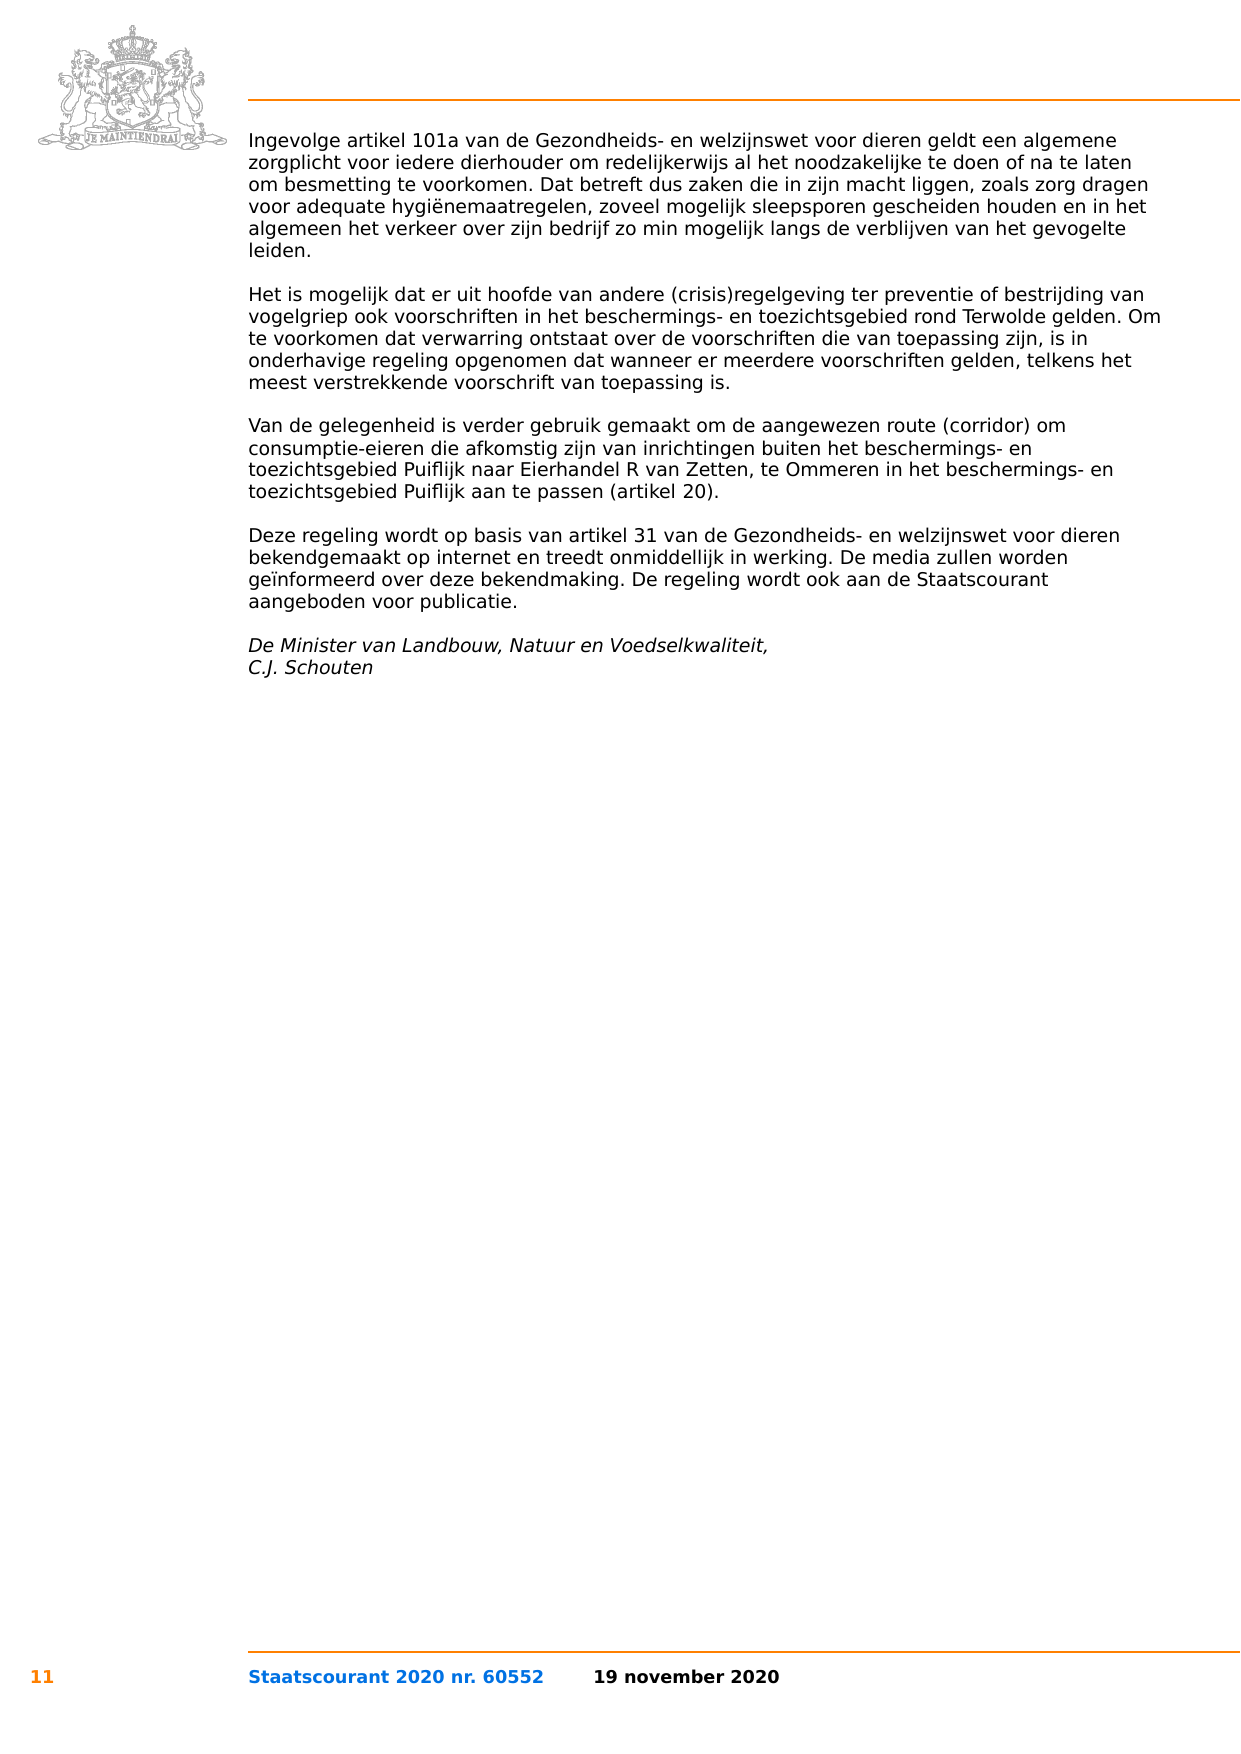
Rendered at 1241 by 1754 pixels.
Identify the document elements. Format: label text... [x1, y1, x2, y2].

text De Minister van Landbouw, Natuur en Voedselkwaliteit, C.J. Schouten [248, 635, 1163, 679]
text Deze regeling wordt op basis van artikel 31 van de Gezondheids- en welzijnswet voor dieren bekendgemaakt op internet en treedt onmiddellijk in werking. De media zullen worden geïnformeerd over deze bekendmaking. De regeling wordt ook aan de Staatscourant aangeboden voor publicatie. [248, 525, 1163, 613]
text Het is mogelijk dat er uit hoofde van andere (crisis)regelgeving ter preventie of bestrijding van vogelgriep ook voorschriften in het beschermings- en toezichtsgebied rond Terwolde gelden. Om te voorkomen dat verwarring ontstaat over de voorschriften die van toepassing zijn, is in onderhavige regeling opgenomen dat wanneer er meerdere voorschriften gelden, telkens het meest verstrekkende voorschrift van toepassing is. [248, 284, 1163, 393]
picture [38, 25, 227, 150]
text Ingevolge artikel 101a van de Gezondheids- en welzijnswet voor dieren geldt een algemene zorgplicht voor iedere dierhouder om redelijkerwijs al het noodzakelijke te doen of na te laten om besmetting te voorkomen. Dat betreft dus zaken die in zijn macht liggen, zoals zorg dragen voor adequate hygiënemaatregelen, zoveel mogelijk sleepsporen gescheiden houden en in het algemeen het verkeer over zijn bedrijf zo min mogelijk langs de verblijven van het gevogelte leiden. [248, 130, 1163, 262]
text Van de gelegenheid is verder gebruik gemaakt om de aangewezen route (corridor) om consumptie-eieren die afkomstig zijn van inrichtingen buiten het beschermings- en toezichtsgebied Puiflijk naar Eierhandel R van Zetten, te Ommeren in het beschermings- en toezichtsgebied Puiflijk aan te passen (artikel 20). [248, 415, 1163, 503]
